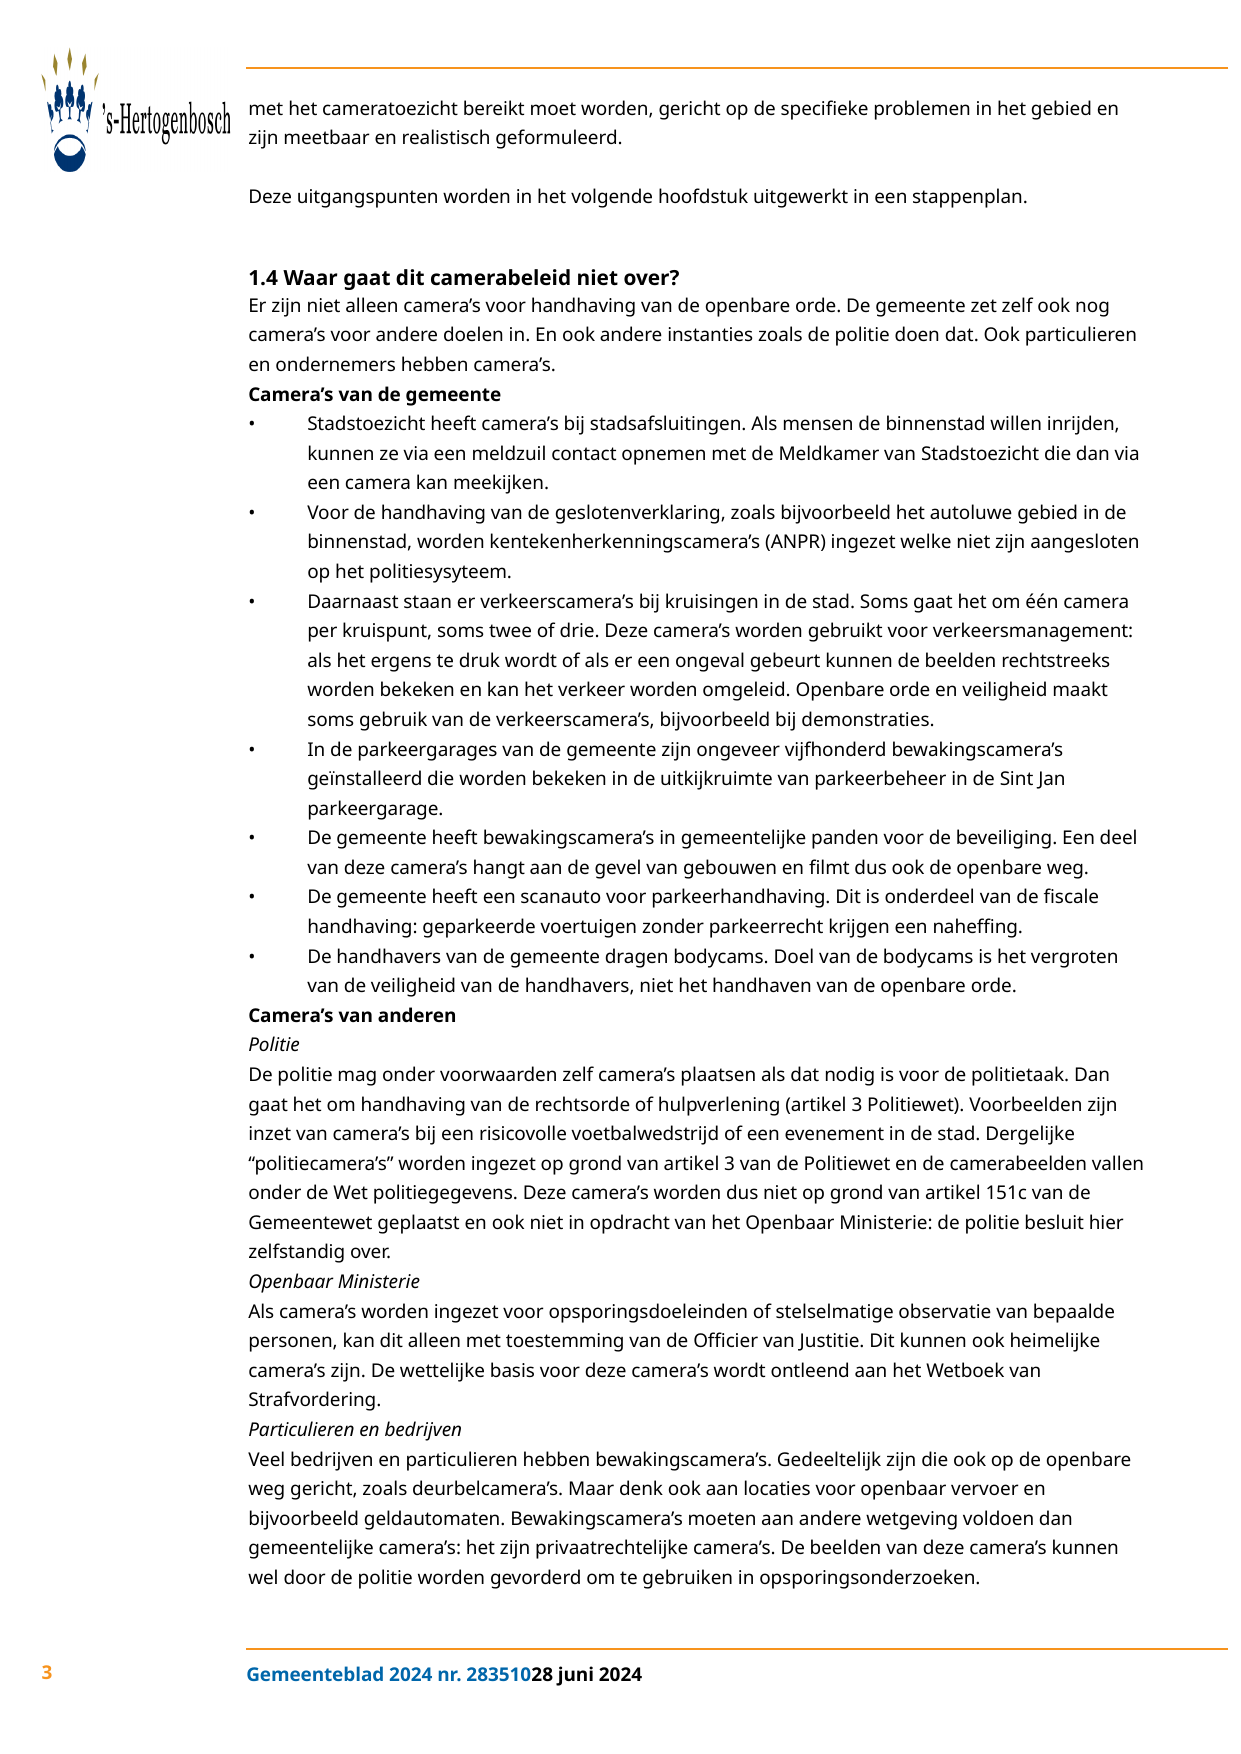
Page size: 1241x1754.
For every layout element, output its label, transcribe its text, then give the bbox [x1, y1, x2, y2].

list De gemeente heeft bewakingscamera’s in gemeentelijke panden voor de beveiliging. Een deel van deze camera’s hangt aan de gevel van gebouwen en filmt dus ook de openbare weg. [248, 824, 1152, 880]
text Camera’s van anderen [248, 1002, 1152, 1028]
text Er zijn niet alleen camera’s voor handhaving van de openbare orde. De gemeente zet zelf ook nog camera’s voor andere doelen in. En ook andere instanties zoals de politie doen dat. Ook particulieren en ondernemers hebben camera’s. [248, 292, 1152, 377]
text Particulieren en bedrijven [248, 1416, 1152, 1442]
list De gemeente heeft een scanauto voor parkeerhandhaving. Dit is onderdeel van de fiscale handhaving: geparkeerde voertuigen zonder parkeerrecht krijgen een naheffing. [248, 884, 1152, 939]
list Voor de handhaving van de geslotenverklaring, zoals bijvoorbeeld het autoluwe gebied in de binnenstad, worden kentekenherkenningscamera’s (ANPR) ingezet welke niet zijn aangesloten op het politiesysyteem. [248, 499, 1152, 584]
list Stadstoezicht heeft camera’s bij stadsafsluitingen. Als mensen de binnenstad willen inrijden, kunnen ze via een meldzuil contact opnemen met de Meldkamer van Stadstoezicht die dan via een camera kan meekijken. [248, 410, 1152, 495]
list In de parkeergarages van de gemeente zijn ongeveer vijfhonderd bewakingscamera’s geïnstalleerd die worden bekeken in de uitkijkruimte van parkeerbeheer in de Sint Jan parkeergarage. [248, 736, 1152, 821]
text Politie [248, 1032, 1152, 1057]
text Veel bedrijven en particulieren hebben bewakingscamera’s. Gedeeltelijk zijn die ook op de openbare weg gericht, zoals deurbelcamera’s. Maar denk ook aan locaties voor openbaar vervoer en bijvoorbeeld geldautomaten. Bewakingscamera’s moeten aan andere wetgeving voldoen dan gemeentelijke camera’s: het zijn privaatrechtelijke camera’s. De beelden van deze camera’s kunnen wel door de politie worden gevorderd om te gebruiken in opsporingsonderzoeken. [248, 1446, 1152, 1590]
picture [41, 47, 231, 172]
text Openbaar Ministerie [248, 1268, 1152, 1294]
list De handhavers van de gemeente dragen bodycams. Doel van de bodycams is het vergroten van de veiligheid van de handhavers, niet het handhaven van de openbare orde. [248, 943, 1152, 998]
text met het cameratoezicht bereikt moet worden, gericht op de specifieke problemen in het gebied en zijn meetbaar en realistisch geformuleerd. [248, 95, 1152, 150]
text Als camera’s worden ingezet voor opsporingsdoeleinden of stelselmatige observatie van bepaalde personen, kan dit alleen met toestemming van de Officier van Justitie. Dit kunnen ook heimelijke camera’s zijn. De wettelijke basis voor deze camera’s wordt ontleend aan het Wetboek van Strafvordering. [248, 1298, 1152, 1412]
list Daarnaast staan er verkeerscamera’s bij kruisingen in de stad. Soms gaat het om één camera per kruispunt, soms twee of drie. Deze camera’s worden gebruikt voor verkeersmanagement: als het ergens te druk wordt of als er een ongeval gebeurt kunnen de beelden rechtstreeks worden bekeken en kan het verkeer worden omgeleid. Openbare orde en veiligheid maakt soms gebruik van de verkeerscamera’s, bijvoorbeeld bij demonstraties. [248, 588, 1152, 732]
text Camera’s van de gemeente [248, 381, 1152, 406]
text De politie mag onder voorwaarden zelf camera’s plaatsen als dat nodig is voor de politietaak. Dan gaat het om handhaving van de rechtsorde of hulpverlening (artikel 3 Politiewet). Voorbeelden zijn inzet van camera’s bij een risicovolle voetbalwedstrijd of een evenement in de stad. Dergelijke “politiecamera’s” worden ingezet op grond van artikel 3 van de Politiewet en de camerabeelden vallen onder de Wet politiegegevens. Deze camera’s worden dus niet op grond van artikel 151c van de Gemeentewet geplaatst en ook niet in opdracht van het Openbaar Ministerie: de politie besluit hier zelfstandig over. [248, 1061, 1152, 1264]
text 1.4 Waar gaat dit camerabeleid niet over? [248, 263, 1152, 292]
text Deze uitgangspunten worden in het volgende hoofdstuk uitgewerkt in een stappenplan. [248, 183, 1152, 209]
